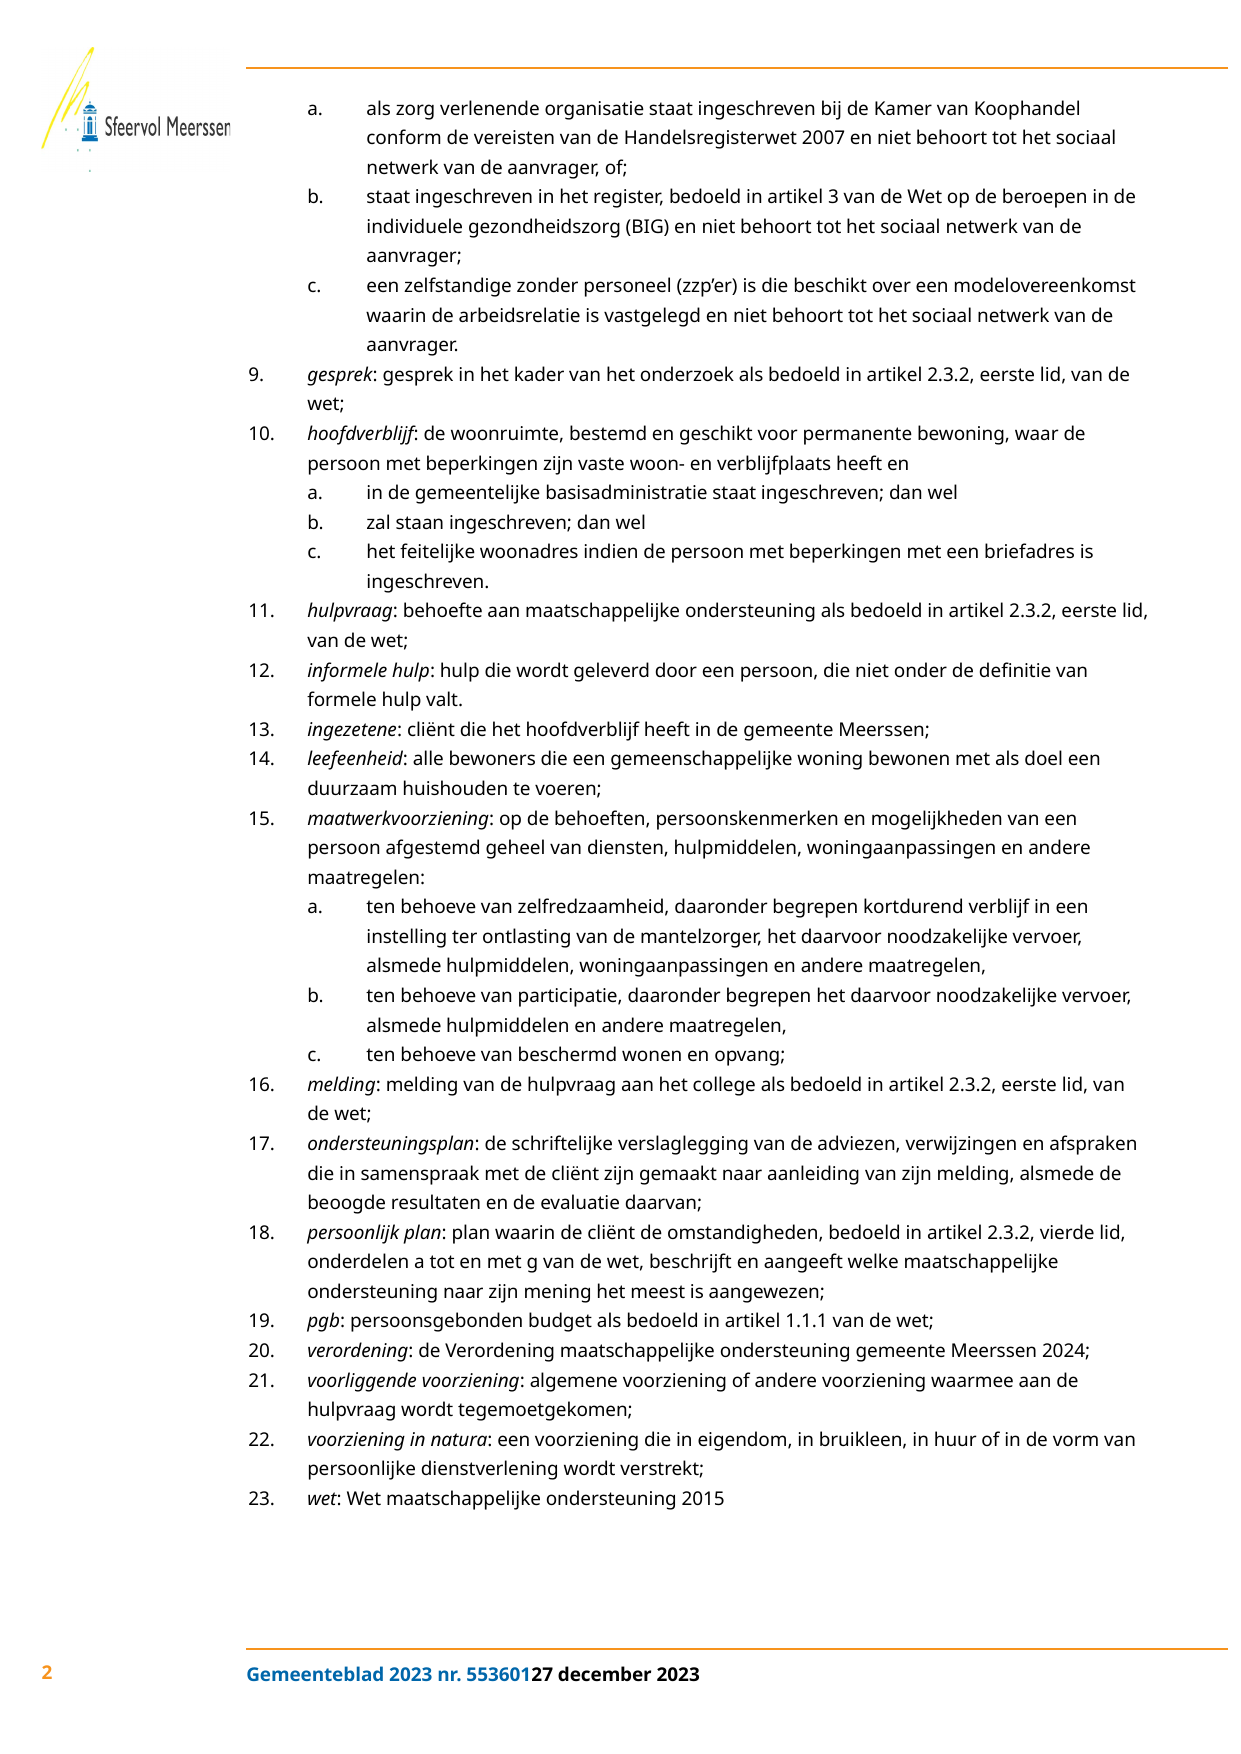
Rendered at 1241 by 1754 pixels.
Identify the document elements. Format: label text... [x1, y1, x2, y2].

list voorziening in natura: een voorziening die in eigendom, in bruikleen, in huur of in de vorm van persoonlijke dienstverlening wordt verstrekt; [248, 1426, 1152, 1481]
list als zorg verlenende organisatie staat ingeschreven bij de Kamer van Koophandel conform de vereisten van de Handelsregisterwet 2007 en niet behoort tot het sociaal netwerk van de aanvrager, of; [307, 95, 1152, 180]
list ten behoeve van beschermd wonen en opvang; [307, 1041, 1152, 1067]
list ondersteuningsplan: de schriftelijke verslaglegging van de adviezen, verwijzingen en afspraken die in samenspraak met de cliënt zijn gemaakt naar aanleiding van zijn melding, alsmede de beoogde resultaten en de evaluatie daarvan; [248, 1130, 1152, 1215]
list staat ingeschreven in het register, bedoeld in artikel 3 van de Wet op de beroepen in de individuele gezondheidszorg (BIG) en niet behoort tot het sociaal netwerk van de aanvrager; [307, 183, 1152, 268]
picture [41, 47, 231, 172]
list het feitelijke woonadres indien de persoon met beperkingen met een briefadres is ingeschreven. [307, 538, 1152, 594]
list zal staan ingeschreven; dan wel [307, 509, 1152, 535]
list een zelfstandige zonder personeel (zzp’er) is die beschikt over een modelovereenkomst waarin de arbeidsrelatie is vastgelegd en niet behoort tot het sociaal netwerk van de aanvrager. [307, 272, 1152, 357]
list voorliggende voorziening: algemene voorziening of andere voorziening waarmee aan de hulpvraag wordt tegemoetgekomen; [248, 1367, 1152, 1422]
list maatwerkvoorziening: op de behoeften, persoonskenmerken en mogelijkheden van een persoon afgestemd geheel van diensten, hulpmiddelen, woningaanpassingen en andere maatregelen: [248, 805, 1152, 890]
list informele hulp: hulp die wordt geleverd door een persoon, die niet onder de definitie van formele hulp valt. [248, 657, 1152, 712]
list melding: melding van de hulpvraag aan het college als bedoeld in artikel 2.3.2, eerste lid, van de wet; [248, 1071, 1152, 1126]
list verordening: de Verordening maatschappelijke ondersteuning gemeente Meerssen 2024; [248, 1337, 1152, 1363]
list leefeenheid: alle bewoners die een gemeenschappelijke woning bewonen met als doel een duurzaam huishouden te voeren; [248, 746, 1152, 801]
list persoonlijk plan: plan waarin de cliënt de omstandigheden, bedoeld in artikel 2.3.2, vierde lid, onderdelen a tot en met g van de wet, beschrijft en aangeeft welke maatschappelijke ondersteuning naar zijn mening het meest is aangewezen; [248, 1219, 1152, 1304]
list gesprek: gesprek in het kader van het onderzoek als bedoeld in artikel 2.3.2, eerste lid, van de wet; [248, 361, 1152, 416]
list in de gemeentelijke basisadministratie staat ingeschreven; dan wel [307, 479, 1152, 505]
list hoofdverblijf: de woonruimte, bestemd en geschikt voor permanente bewoning, waar de persoon met beperkingen zijn vaste woon- en verblijfplaats heeft en [248, 420, 1152, 476]
list ten behoeve van zelfredzaamheid, daaronder begrepen kortdurend verblijf in een instelling ter ontlasting van de mantelzorger, het daarvoor noodzakelijke vervoer, alsmede hulpmiddelen, woningaanpassingen en andere maatregelen, [307, 893, 1152, 978]
list hulpvraag: behoefte aan maatschappelijke ondersteuning als bedoeld in artikel 2.3.2, eerste lid, van de wet; [248, 598, 1152, 653]
list wet: Wet maatschappelijke ondersteuning 2015 [248, 1485, 1152, 1511]
list ingezetene: cliënt die het hoofdverblijf heeft in de gemeente Meerssen; [248, 716, 1152, 742]
list pgb: persoonsgebonden budget als bedoeld in artikel 1.1.1 van de wet; [248, 1308, 1152, 1333]
list ten behoeve van participatie, daaronder begrepen het daarvoor noodzakelijke vervoer, alsmede hulpmiddelen en andere maatregelen, [307, 982, 1152, 1038]
